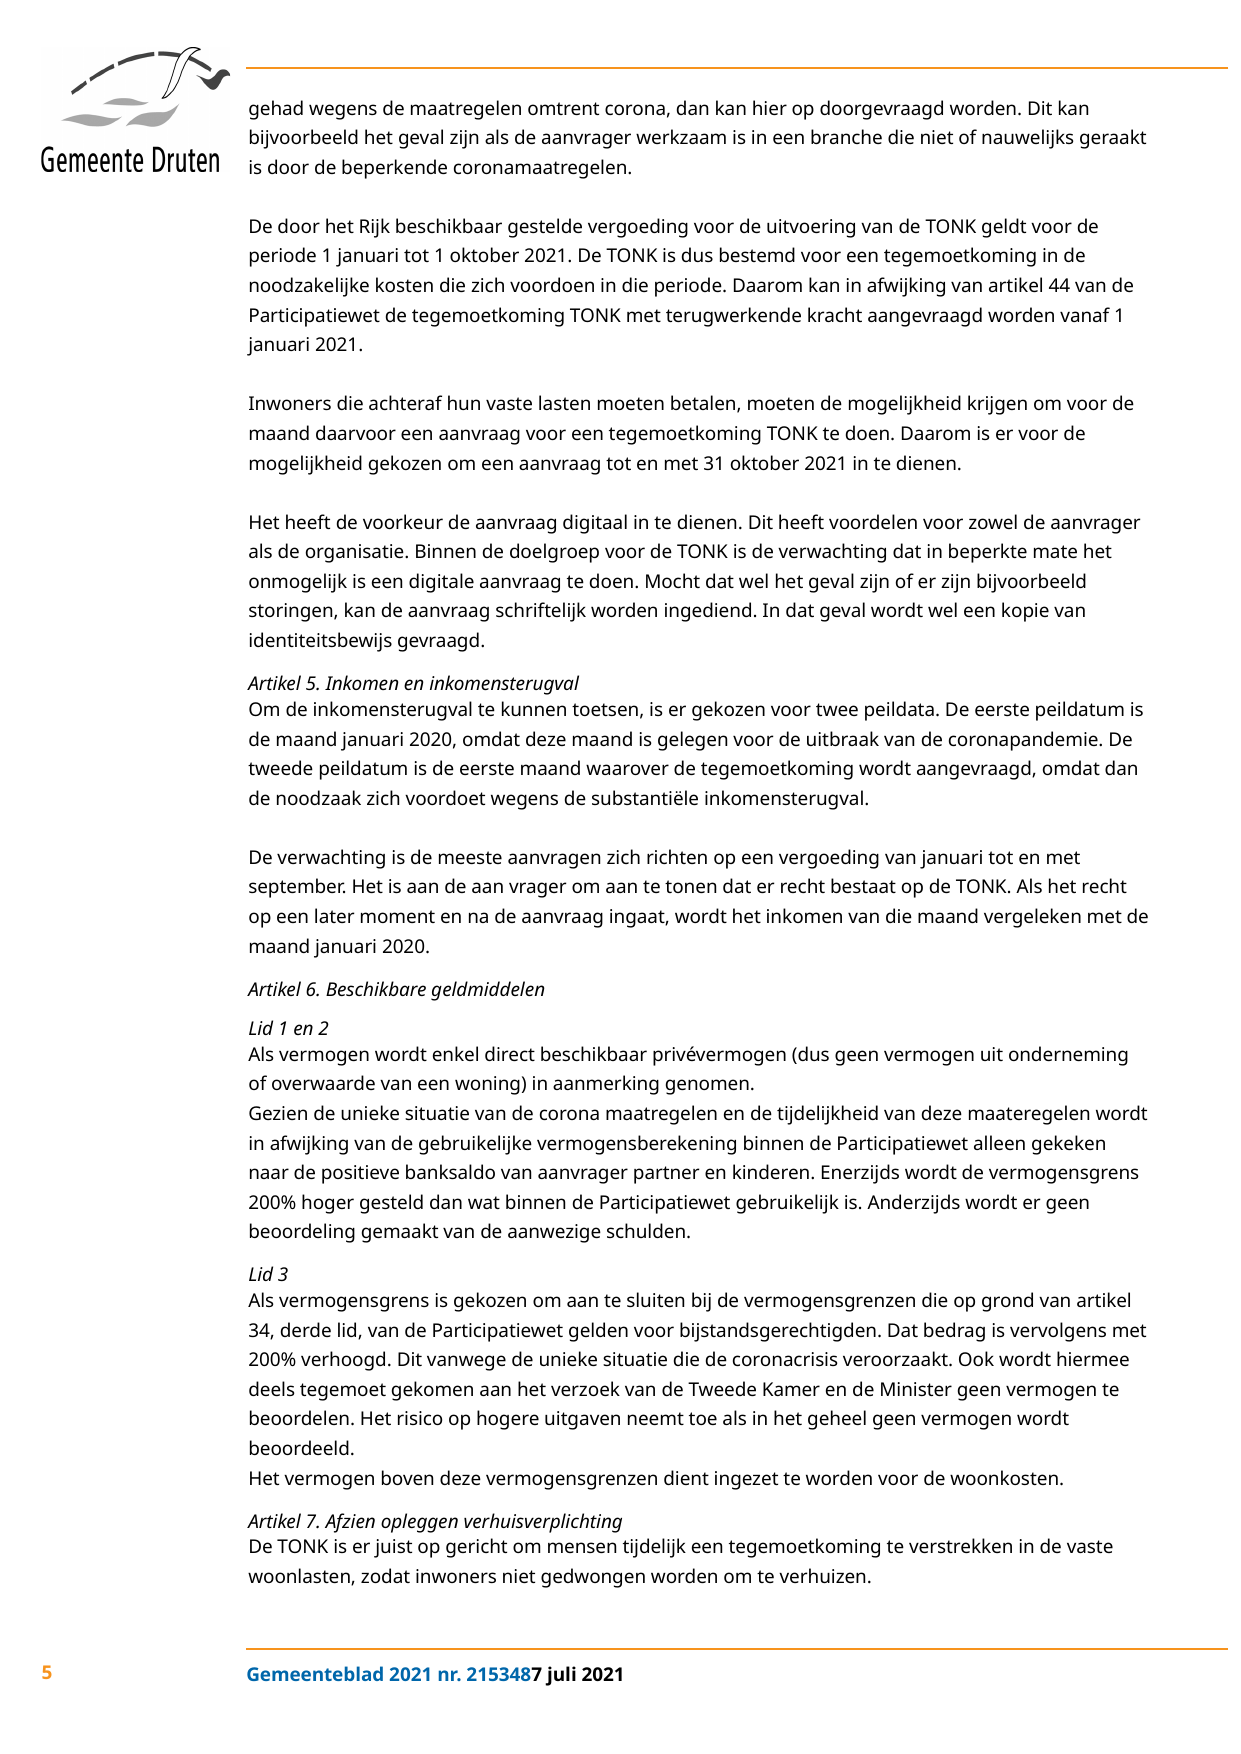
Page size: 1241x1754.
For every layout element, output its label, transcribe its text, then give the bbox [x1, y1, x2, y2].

text De TONK is er juist op gericht om mensen tijdelijk een tegemoetkoming te verstrekken in de vaste woonlasten, zodat inwoners niet gedwongen worden om te verhuizen. [248, 1534, 1152, 1589]
text Inwoners die achteraf hun vaste lasten moeten betalen, moeten de mogelijkheid krijgen om voor de maand daarvoor een aanvraag voor een tegemoetkoming TONK te doen. Daarom is er voor de mogelijkheid gekozen om een aanvraag tot en met 31 oktober 2021 in te dienen. [248, 391, 1152, 476]
text Artikel 5. Inkomen en inkomensterugval [248, 670, 1152, 696]
text De door het Rijk beschikbaar gestelde vergoeding voor de uitvoering van de TONK geldt voor de periode 1 januari tot 1 oktober 2021. De TONK is dus bestemd voor een tegemoetkoming in de noodzakelijke kosten die zich voordoen in die periode. Daarom kan in afwijking van artikel 44 van de Participatiewet de tegemoetkoming TONK met terugwerkende kracht aangevraagd worden vanaf 1 januari 2021. [248, 213, 1152, 357]
text Artikel 7. Afzien opleggen verhuisverplichting [248, 1508, 1152, 1534]
text Als vermogen wordt enkel direct beschikbaar privévermogen (dus geen vermogen uit onderneming of overwaarde van een woning) in aanmerking genomen. [248, 1041, 1152, 1096]
text Lid 3 [248, 1262, 1152, 1287]
text Het vermogen boven deze vermogensgrenzen dient ingezet te worden voor de woonkosten. [248, 1465, 1152, 1491]
text Lid 1 en 2 [248, 1015, 1152, 1041]
text Om de inkomensterugval te kunnen toetsen, is er gekozen voor twee peildata. De eerste peildatum is de maand januari 2020, omdat deze maand is gelegen voor de uitbraak van de coronapandemie. De tweede peildatum is de eerste maand waarover de tegemoetkoming wordt aangevraagd, omdat dan de noodzaak zich voordoet wegens de substantiële inkomensterugval. [248, 696, 1152, 811]
text Als vermogensgrens is gekozen om aan te sluiten bij de vermogensgrenzen die op grond van artikel 34, derde lid, van de Participatiewet gelden voor bijstandsgerechtigden. Dat bedrag is vervolgens met 200% verhoogd. Dit vanwege de unieke situatie die de coronacrisis veroorzaakt. Ook wordt hiermee deels tegemoet gekomen aan het verzoek van de Tweede Kamer en de Minister geen vermogen te beoordelen. Het risico op hogere uitgaven neemt toe als in het geheel geen vermogen wordt beoordeeld. [248, 1287, 1152, 1461]
text Gezien de unieke situatie van de corona maatregelen en de tijdelijkheid van deze maateregelen wordt in afwijking van de gebruikelijke vermogensberekening binnen de Participatiewet alleen gekeken naar de positieve banksaldo van aanvrager partner en kinderen. Enerzijds wordt de vermogensgrens 200% hoger gesteld dan wat binnen de Participatiewet gebruikelijk is. Anderzijds wordt er geen beoordeling gemaakt van de aanwezige schulden. [248, 1100, 1152, 1244]
text Artikel 6. Beschikbare geldmiddelen [248, 976, 1152, 1002]
text De verwachting is de meeste aanvragen zich richten op een vergoeding van januari tot en met september. Het is aan de aan vrager om aan te tonen dat er recht bestaat op de TONK. Als het recht op een later moment en na de aanvraag ingaat, wordt het inkomen van die maand vergeleken met de maand januari 2020. [248, 844, 1152, 958]
text gehad wegens de maatregelen omtrent corona, dan kan hier op doorgevraagd worden. Dit kan bijvoorbeeld het geval zijn als de aanvrager werkzaam is in een branche die niet of nauwelijks geraakt is door de beperkende coronamaatregelen. [248, 95, 1152, 180]
picture [41, 47, 231, 172]
text Het heeft de voorkeur de aanvraag digitaal in te dienen. Dit heeft voordelen voor zowel de aanvrager als de organisatie. Binnen de doelgroep voor de TONK is de verwachting dat in beperkte mate het onmogelijk is een digitale aanvraag te doen. Mocht dat wel het geval zijn of er zijn bijvoorbeeld storingen, kan de aanvraag schriftelijk worden ingediend. In dat geval wordt wel een kopie van identiteitsbewijs gevraagd. [248, 509, 1152, 653]
